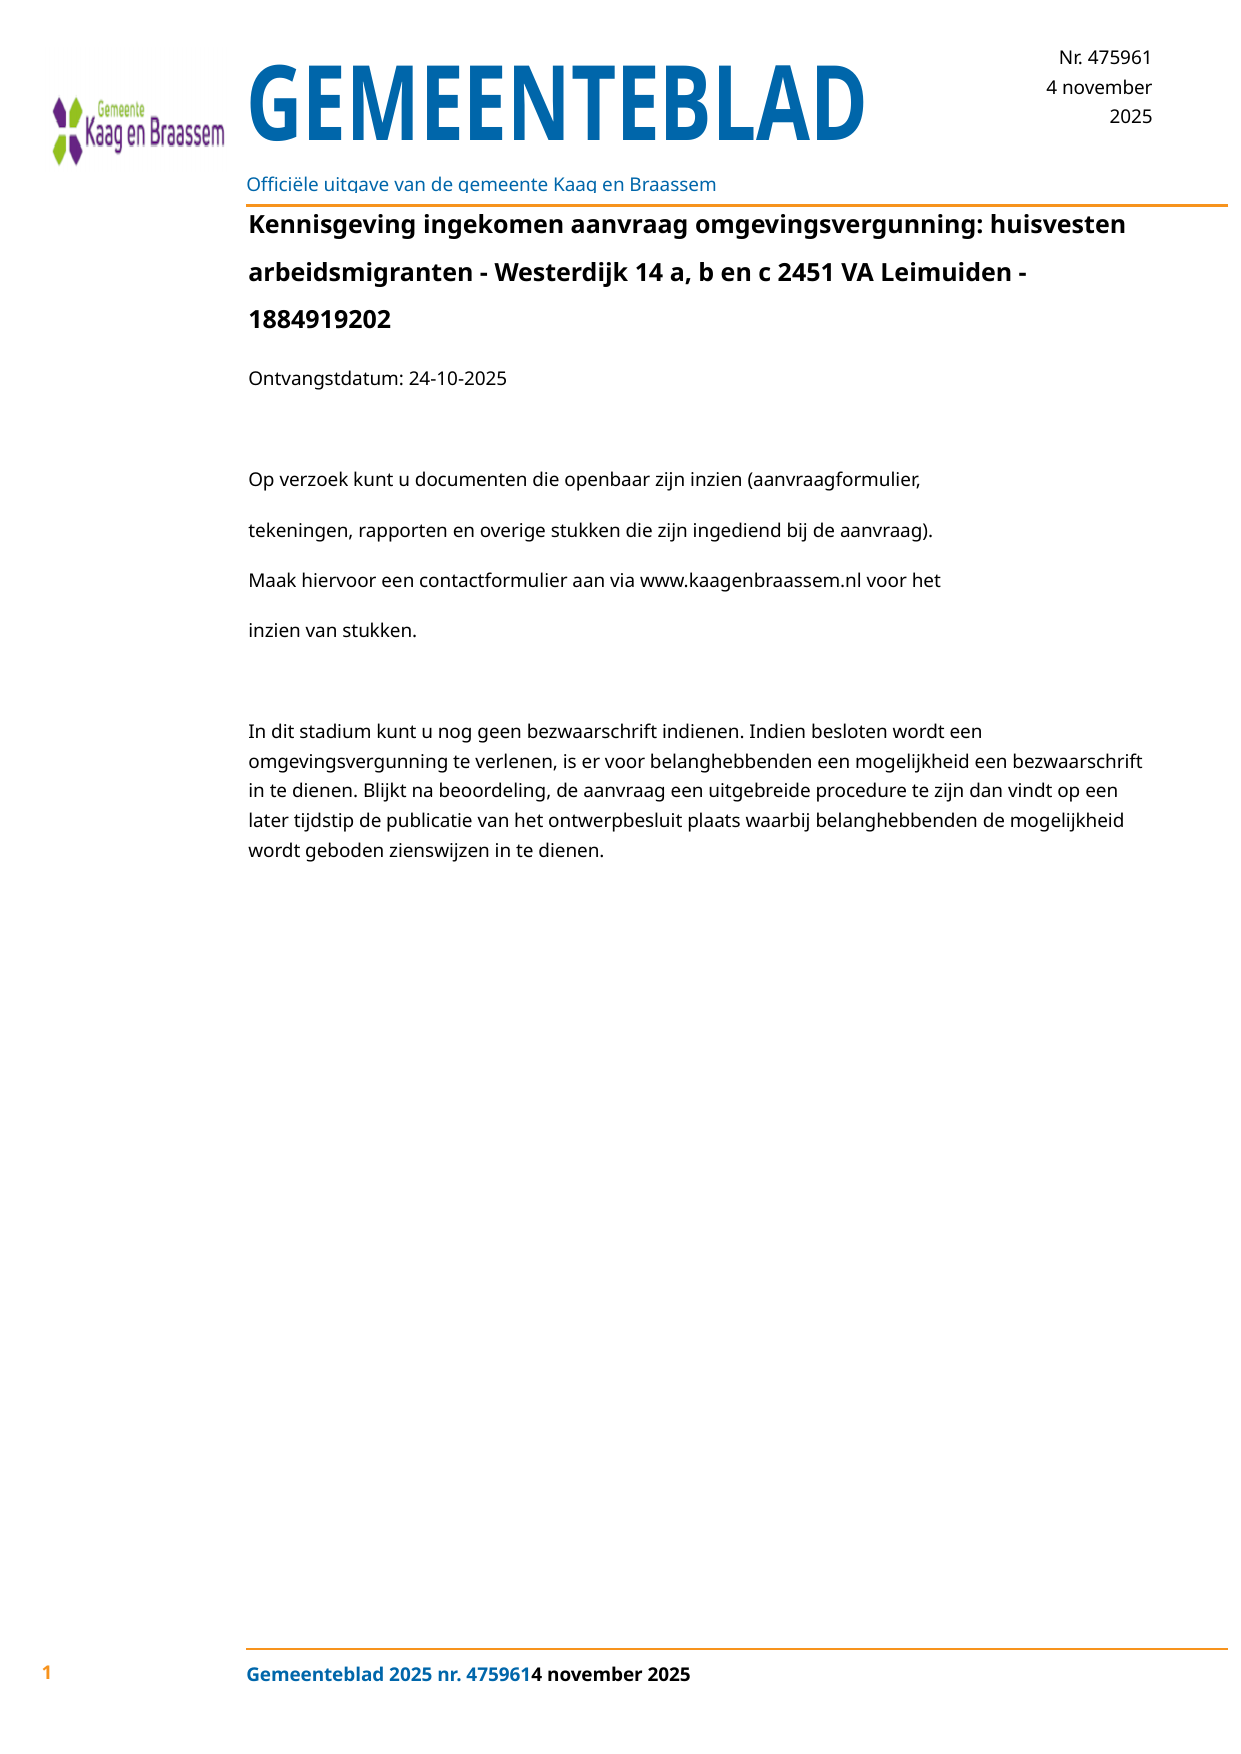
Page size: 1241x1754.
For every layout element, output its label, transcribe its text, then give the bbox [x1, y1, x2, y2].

text Kennisgeving ingekomen aanvraag omgevingsvergunning: huisvesten arbeidsmigranten - Westerdijk 14 a, b en c 2451 VA Leimuiden - 1884919202 [248, 207, 1152, 336]
text In dit stadium kunt u nog geen bezwaarschrift indienen. Indien besloten wordt een omgevingsvergunning te verlenen, is er voor belanghebbenden een mogelijkheid een bezwaarschrift in te dienen. Blijkt na beoordeling, de aanvraag een uitgebreide procedure te zijn dan vindt op een later tijdstip de publicatie van het ontwerpbesluit plaats waarbij belanghebbenden de mogelijkheid wordt geboden zienswijzen in te dienen. [248, 718, 1152, 862]
text Maak hiervoor een contactformulier aan via www.kaagenbraassem.nl voor het [248, 567, 1152, 593]
picture [41, 47, 231, 172]
text tekeningen, rapporten en overige stukken die zijn ingediend bij de aanvraag). [248, 517, 1152, 542]
text Ontvangstdatum: 24-10-2025 [248, 366, 1152, 391]
text Op verzoek kunt u documenten die openbaar zijn inzien (aanvraagformulier, [248, 466, 1152, 492]
text inzien van stukken. [248, 618, 1152, 643]
